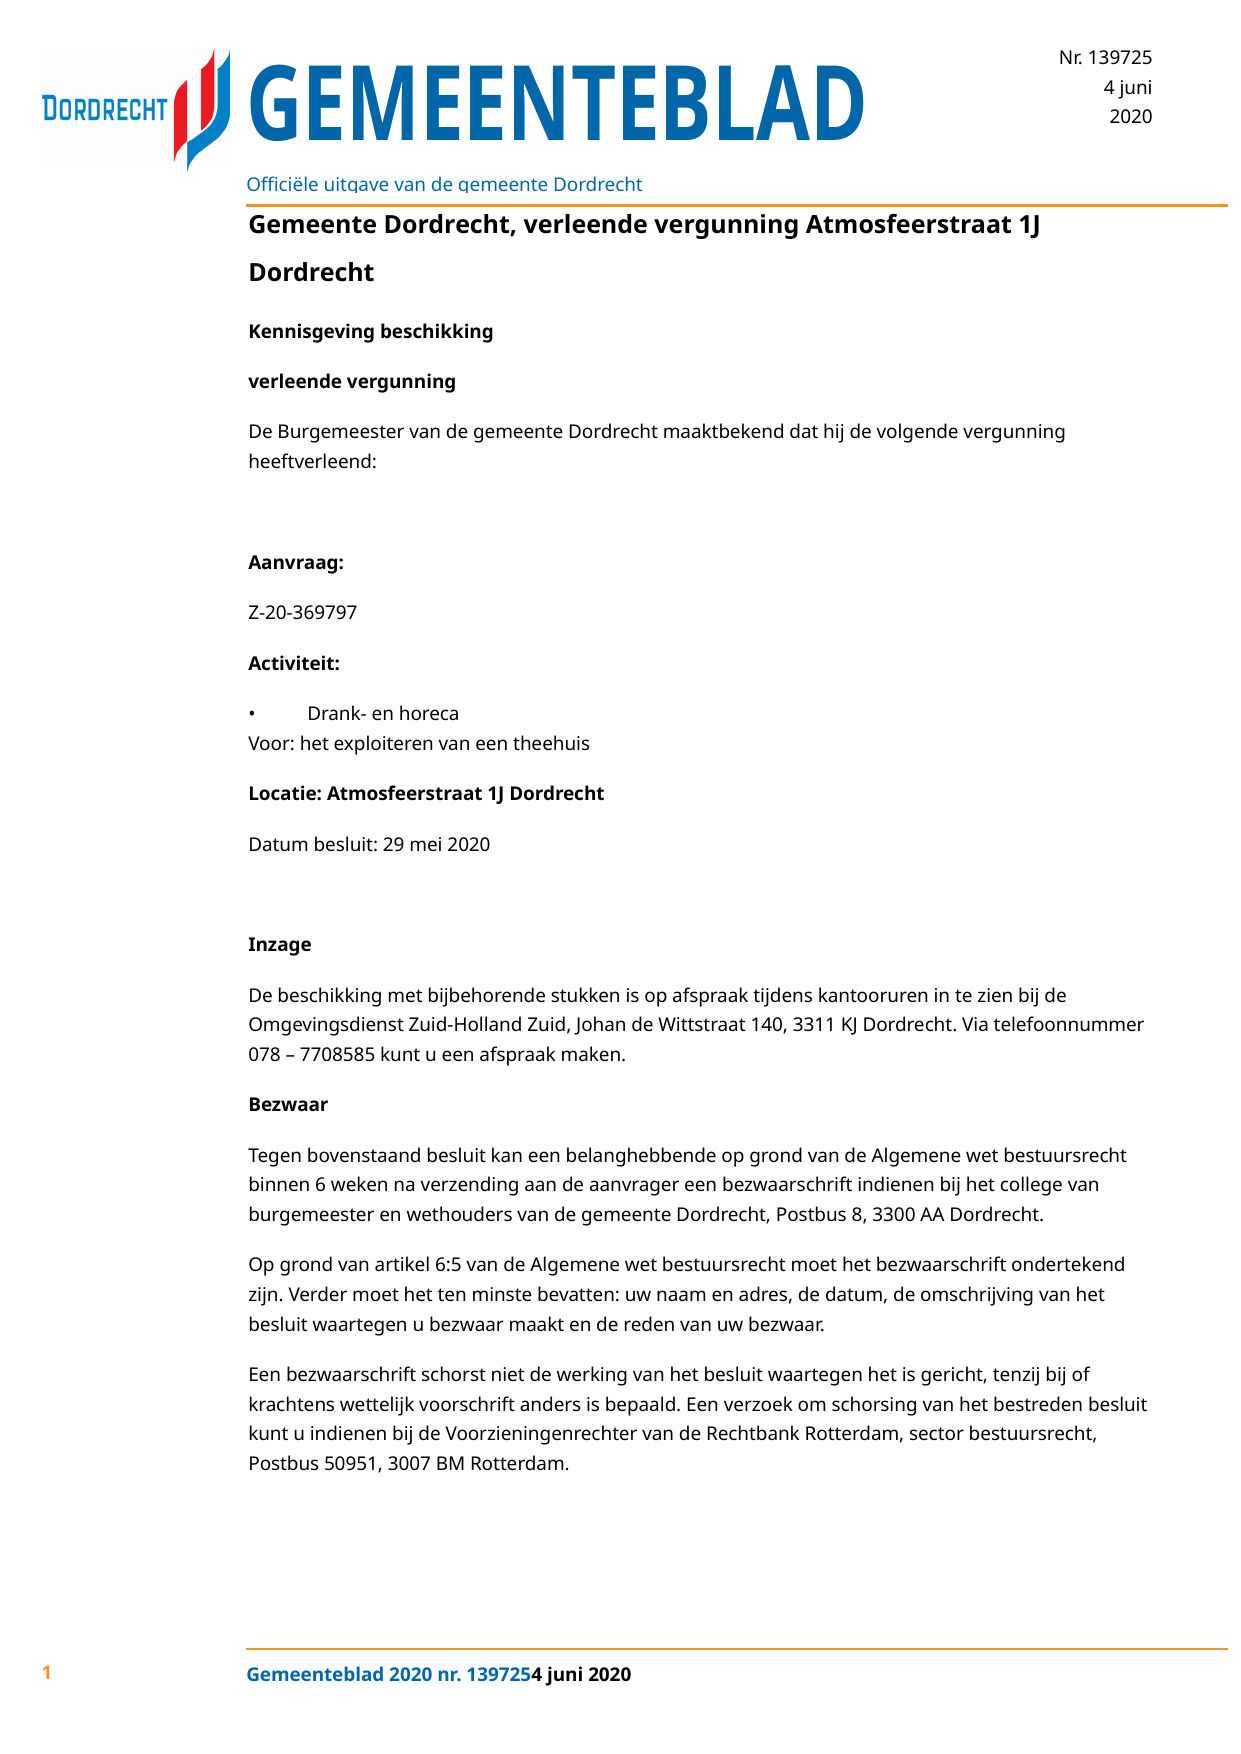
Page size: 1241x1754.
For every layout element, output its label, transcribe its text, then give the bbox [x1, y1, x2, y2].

list Drank- en horeca [248, 700, 1152, 726]
text verleende vergunning [248, 368, 1152, 394]
picture [41, 47, 231, 172]
text Inzage [248, 932, 1152, 957]
text Tegen bovenstaand besluit kan een belanghebbende op grond van de Algemene wet bestuursrecht binnen 6 weken na verzending aan de aanvrager een bezwaarschrift indienen bij het college van burgemeester en wethouders van de gemeente Dordrecht, Postbus 8, 3300 AA Dordrecht. [248, 1142, 1152, 1227]
text Activiteit: [248, 650, 1152, 676]
text Gemeente Dordrecht, verleende vergunning Atmosfeerstraat 1J Dordrecht [248, 207, 1152, 288]
text De Burgemeester van de gemeente Dordrecht maaktbekend dat hij de volgende vergunning heeftverleend: [248, 419, 1152, 474]
text De beschikking met bijbehorende stukken is op afspraak tijdens kantooruren in te zien bij de Omgevingsdienst Zuid-Holland Zuid, Johan de Wittstraat 140, 3311 KJ Dordrecht. Via telefoonnummer 078 – 7708585 kunt u een afspraak maken. [248, 982, 1152, 1067]
text Z-20-369797 [248, 599, 1152, 625]
text Datum besluit: 29 mei 2020 [248, 831, 1152, 857]
text Kennisgeving beschikking [248, 318, 1152, 344]
text Een bezwaarschrift schorst niet de werking van het besluit waartegen het is gericht, tenzij bij of krachtens wettelijk voorschrift anders is bepaald. Een verzoek om schorsing van het bestreden besluit kunt u indienen bij de Voorzieningenrechter van de Rechtbank Rotterdam, sector bestuursrecht, Postbus 50951, 3007 BM Rotterdam. [248, 1361, 1152, 1476]
text Voor: het exploiteren van een theehuis [248, 730, 1152, 756]
text Aanvraag: [248, 549, 1152, 575]
text Op grond van artikel 6:5 van de Algemene wet bestuursrecht moet het bezwaarschrift ondertekend zijn. Verder moet het ten minste bevatten: uw naam en adres, de datum, de omschrijving van het besluit waartegen u bezwaar maakt en de reden van uw bezwaar. [248, 1252, 1152, 1337]
text Bezwaar [248, 1092, 1152, 1117]
text Locatie: Atmosfeerstraat 1J Dordrecht [248, 780, 1152, 806]
